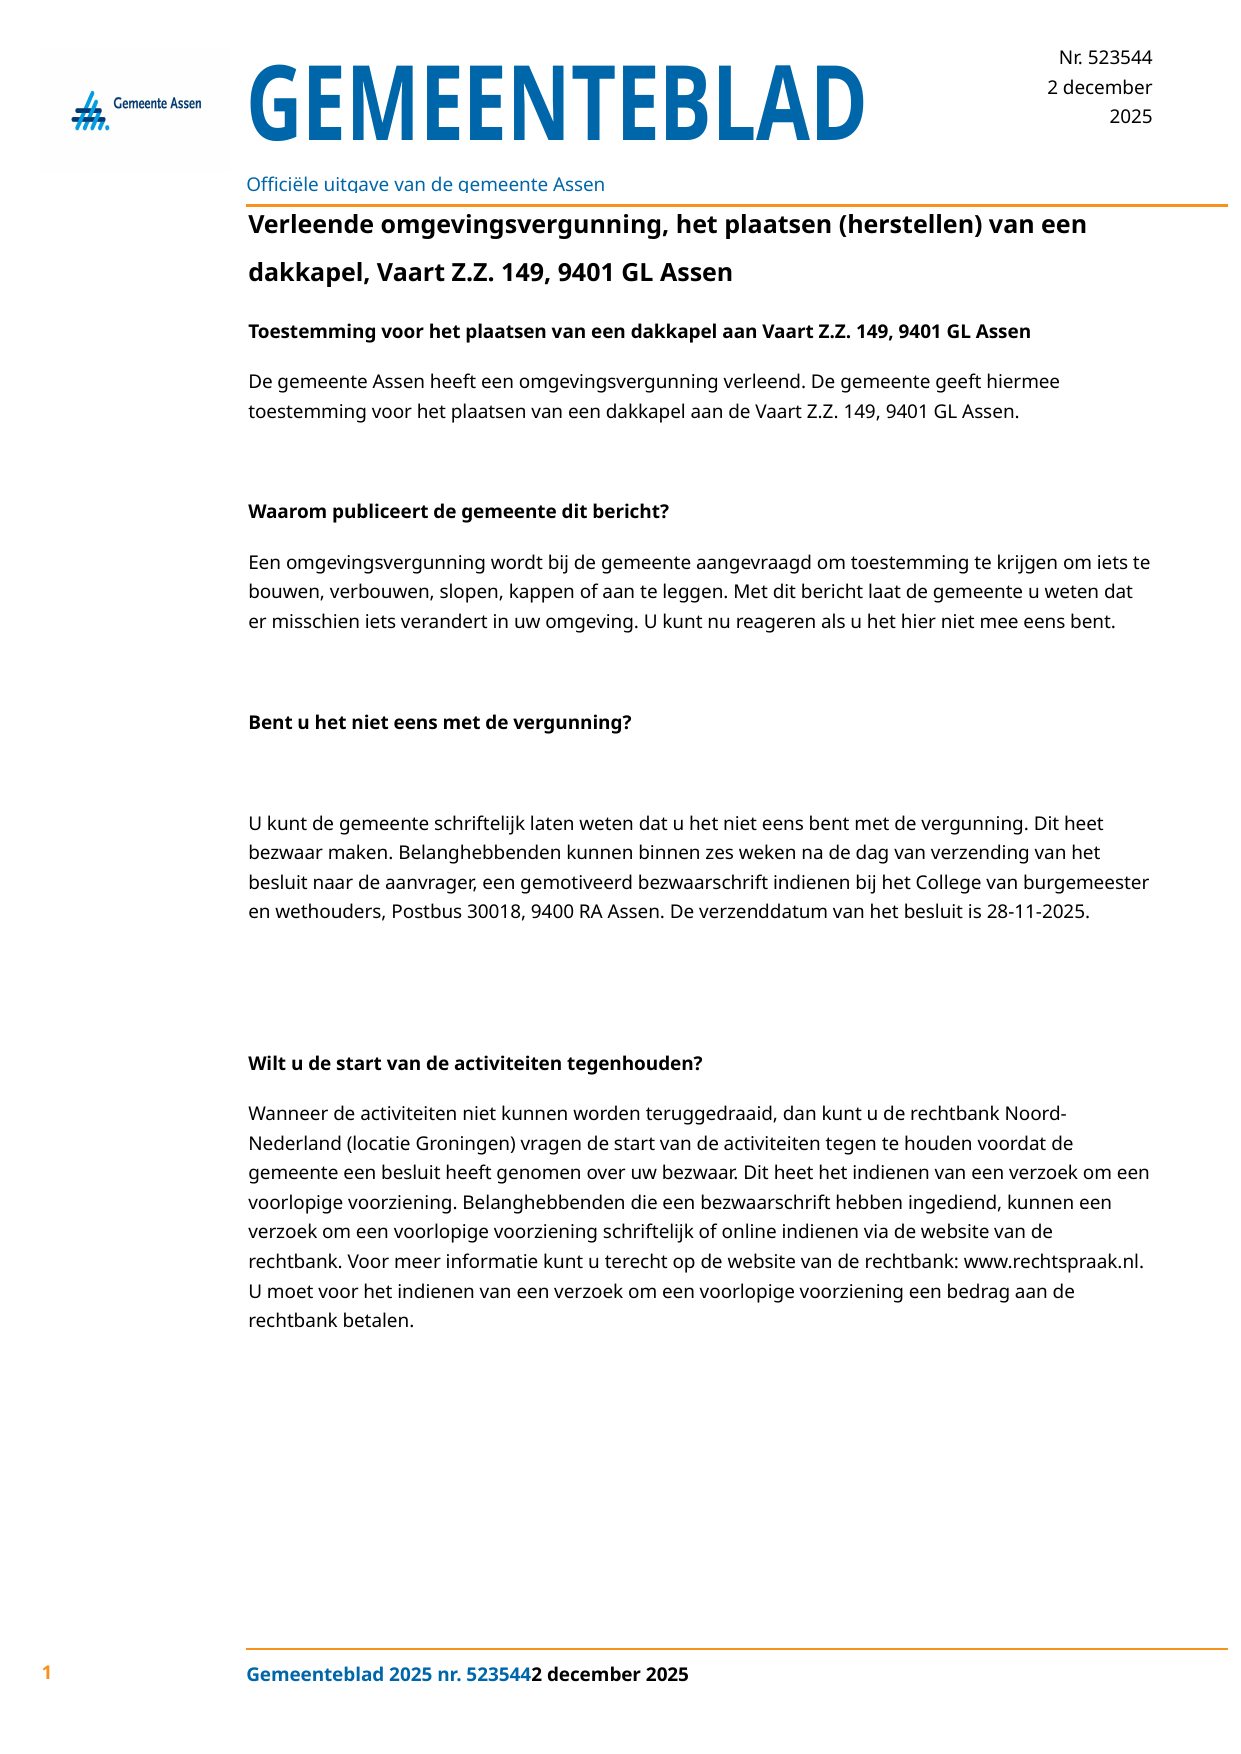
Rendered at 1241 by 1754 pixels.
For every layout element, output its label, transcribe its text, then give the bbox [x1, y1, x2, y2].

picture [41, 47, 231, 172]
text Bent u het niet eens met de vergunning? [248, 709, 1152, 735]
text De gemeente Assen heeft een omgevingsvergunning verleend. De gemeente geeft hiermee toestemming voor het plaatsen van een dakkapel aan de Vaart Z.Z. 149, 9401 GL Assen. [248, 368, 1152, 424]
text Wilt u de start van de activiteiten tegenhouden? [248, 1050, 1152, 1076]
text U kunt de gemeente schriftelijk laten weten dat u het niet eens bent met de vergunning. Dit heet bezwaar maken. Belanghebbenden kunnen binnen zes weken na de dag van verzending van het besluit naar de aanvrager, een gemotiveerd bezwaarschrift indienen bij het College van burgemeester en wethouders, Postbus 30018, 9400 RA Assen. De verzenddatum van het besluit is 28-11-2025. [248, 810, 1152, 924]
text Wanneer de activiteiten niet kunnen worden teruggedraaid, dan kunt u de rechtbank Noord-Nederland (locatie Groningen) vragen de start van de activiteiten tegen te houden voordat de gemeente een besluit heeft genomen over uw bezwaar. Dit heet het indienen van een verzoek om een voorlopige voorziening. Belanghebbenden die een bezwaarschrift hebben ingediend, kunnen een verzoek om een voorlopige voorziening schriftelijk of online indienen via de website van de rechtbank. Voor meer informatie kunt u terecht op de website van de rechtbank: www.rechtspraak.nl. U moet voor het indienen van een verzoek om een voorlopige voorziening een bedrag aan de rechtbank betalen. [248, 1100, 1152, 1333]
text Waarom publiceert de gemeente dit bericht? [248, 499, 1152, 524]
text Toestemming voor het plaatsen van een dakkapel aan Vaart Z.Z. 149, 9401 GL Assen [248, 318, 1152, 344]
text Verleende omgevingsvergunning, het plaatsen (herstellen) van een dakkapel, Vaart Z.Z. 149, 9401 GL Assen [248, 207, 1152, 288]
text Een omgevingsvergunning wordt bij de gemeente aangevraagd om toestemming te krijgen om iets te bouwen, verbouwen, slopen, kappen of aan te leggen. Met dit bericht laat de gemeente u weten dat er misschien iets verandert in uw omgeving. U kunt nu reageren als u het hier niet mee eens bent. [248, 549, 1152, 634]
